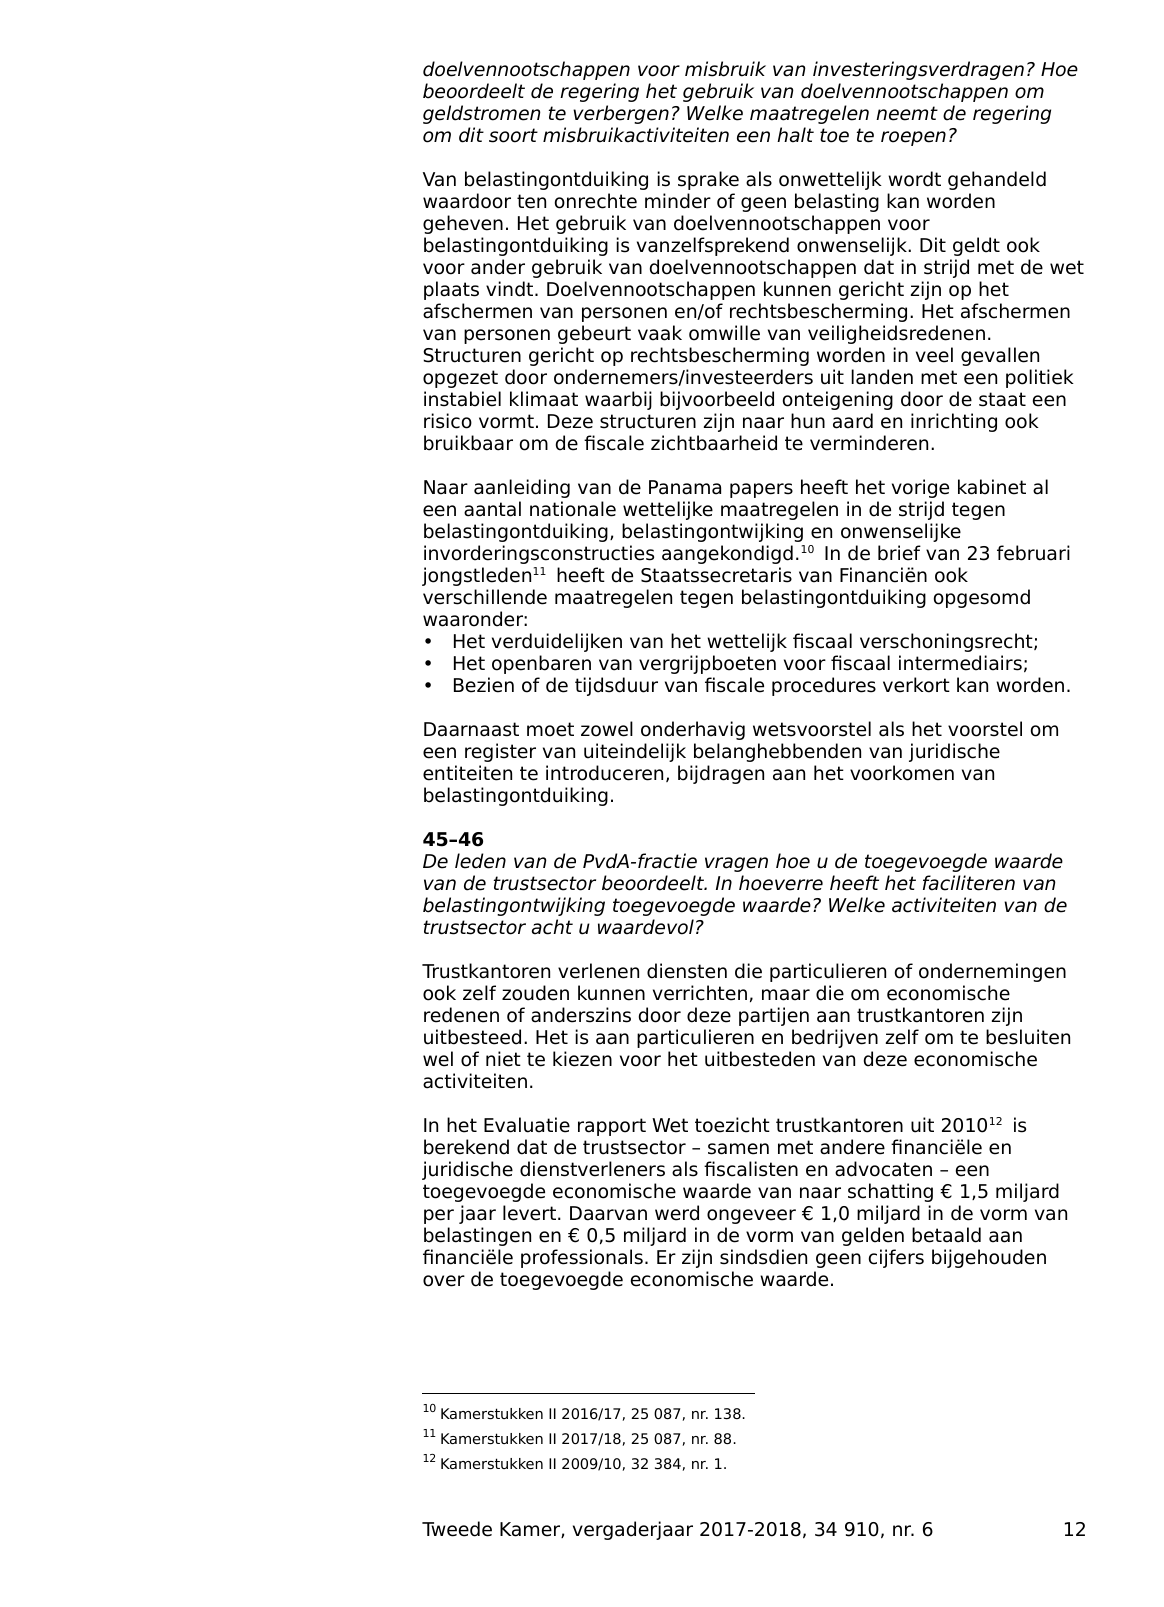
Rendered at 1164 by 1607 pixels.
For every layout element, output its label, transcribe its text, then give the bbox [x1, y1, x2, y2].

text De leden van de PvdA-fractie vragen hoe u de toegevoegde waarde van de trustsector beoordeelt. In hoeverre heeft het faciliteren van belastingontwijking toegevoegde waarde? Welke activiteiten van de trustsector acht u waardevol? [422, 851, 1087, 939]
text • Het openbaren van vergrijpboeten voor fiscaal intermediairs; [422, 653, 1087, 675]
text Kamerstukken II 2016/17, 25 087, nr. 138. [422, 1402, 1087, 1424]
text doelvennootschappen voor misbruik van investeringsverdragen? Hoe beoordeelt de regering het gebruik van doelvennootschappen om geldstromen te verbergen? Welke maatregelen neemt de regering om dit soort misbruikactiviteiten een halt toe te roepen? [422, 59, 1087, 147]
text Kamerstukken II 2009/10, 32 384, nr. 1. [422, 1452, 1087, 1474]
text Daarnaast moet zowel onderhavig wetsvoorstel als het voorstel om een register van uiteindelijk belanghebbenden van juridische entiteiten te introduceren, bijdragen aan het voorkomen van belastingontduiking. [422, 719, 1087, 807]
text 45–46 [422, 829, 1087, 851]
text • Het verduidelijken van het wettelijk fiscaal verschoningsrecht; [422, 631, 1087, 653]
text • Bezien of de tijdsduur van fiscale procedures verkort kan worden. [422, 675, 1087, 697]
text In het Evaluatie rapport Wet toezicht trustkantoren uit 2010 is berekend dat de trustsector – samen met andere financiële en juridische dienstverleners als fiscalisten en advocaten – een toegevoegde economische waarde van naar schatting € 1,5 miljard per jaar levert. Daarvan werd ongeveer € 1,0 miljard in de vorm van belastingen en € 0,5 miljard in de vorm van gelden betaald aan financiële professionals. Er zijn sindsdien geen cijfers bijgehouden over de toegevoegde economische waarde. [422, 1115, 1087, 1291]
text Trustkantoren verlenen diensten die particulieren of ondernemingen ook zelf zouden kunnen verrichten, maar die om economische redenen of anderszins door deze partijen aan trustkantoren zijn uitbesteed. Het is aan particulieren en bedrijven zelf om te besluiten wel of niet te kiezen voor het uitbesteden van deze economische activiteiten. [422, 961, 1087, 1093]
text Naar aanleiding van de Panama papers heeft het vorige kabinet al een aantal nationale wettelijke maatregelen in de strijd tegen belastingontduiking, belastingontwijking en onwenselijke invorderingsconstructies aangekondigd. In de brief van 23 februari jongstleden heeft de Staatssecretaris van Financiën ook verschillende maatregelen tegen belastingontduiking opgesomd waaronder: [422, 477, 1087, 631]
text Van belastingontduiking is sprake als onwettelijk wordt gehandeld waardoor ten onrechte minder of geen belasting kan worden geheven. Het gebruik van doelvennootschappen voor belastingontduiking is vanzelfsprekend onwenselijk. Dit geldt ook voor ander gebruik van doelvennootschappen dat in strijd met de wet plaats vindt. Doelvennootschappen kunnen gericht zijn op het afschermen van personen en/of rechtsbescherming. Het afschermen van personen gebeurt vaak omwille van veiligheidsredenen. Structuren gericht op rechtsbescherming worden in veel gevallen opgezet door ondernemers/investeerders uit landen met een politiek instabiel klimaat waarbij bijvoorbeeld onteigening door de staat een risico vormt. Deze structuren zijn naar hun aard en inrichting ook bruikbaar om de fiscale zichtbaarheid te verminderen. [422, 169, 1087, 455]
text Kamerstukken II 2017/18, 25 087, nr. 88. [422, 1427, 1087, 1449]
